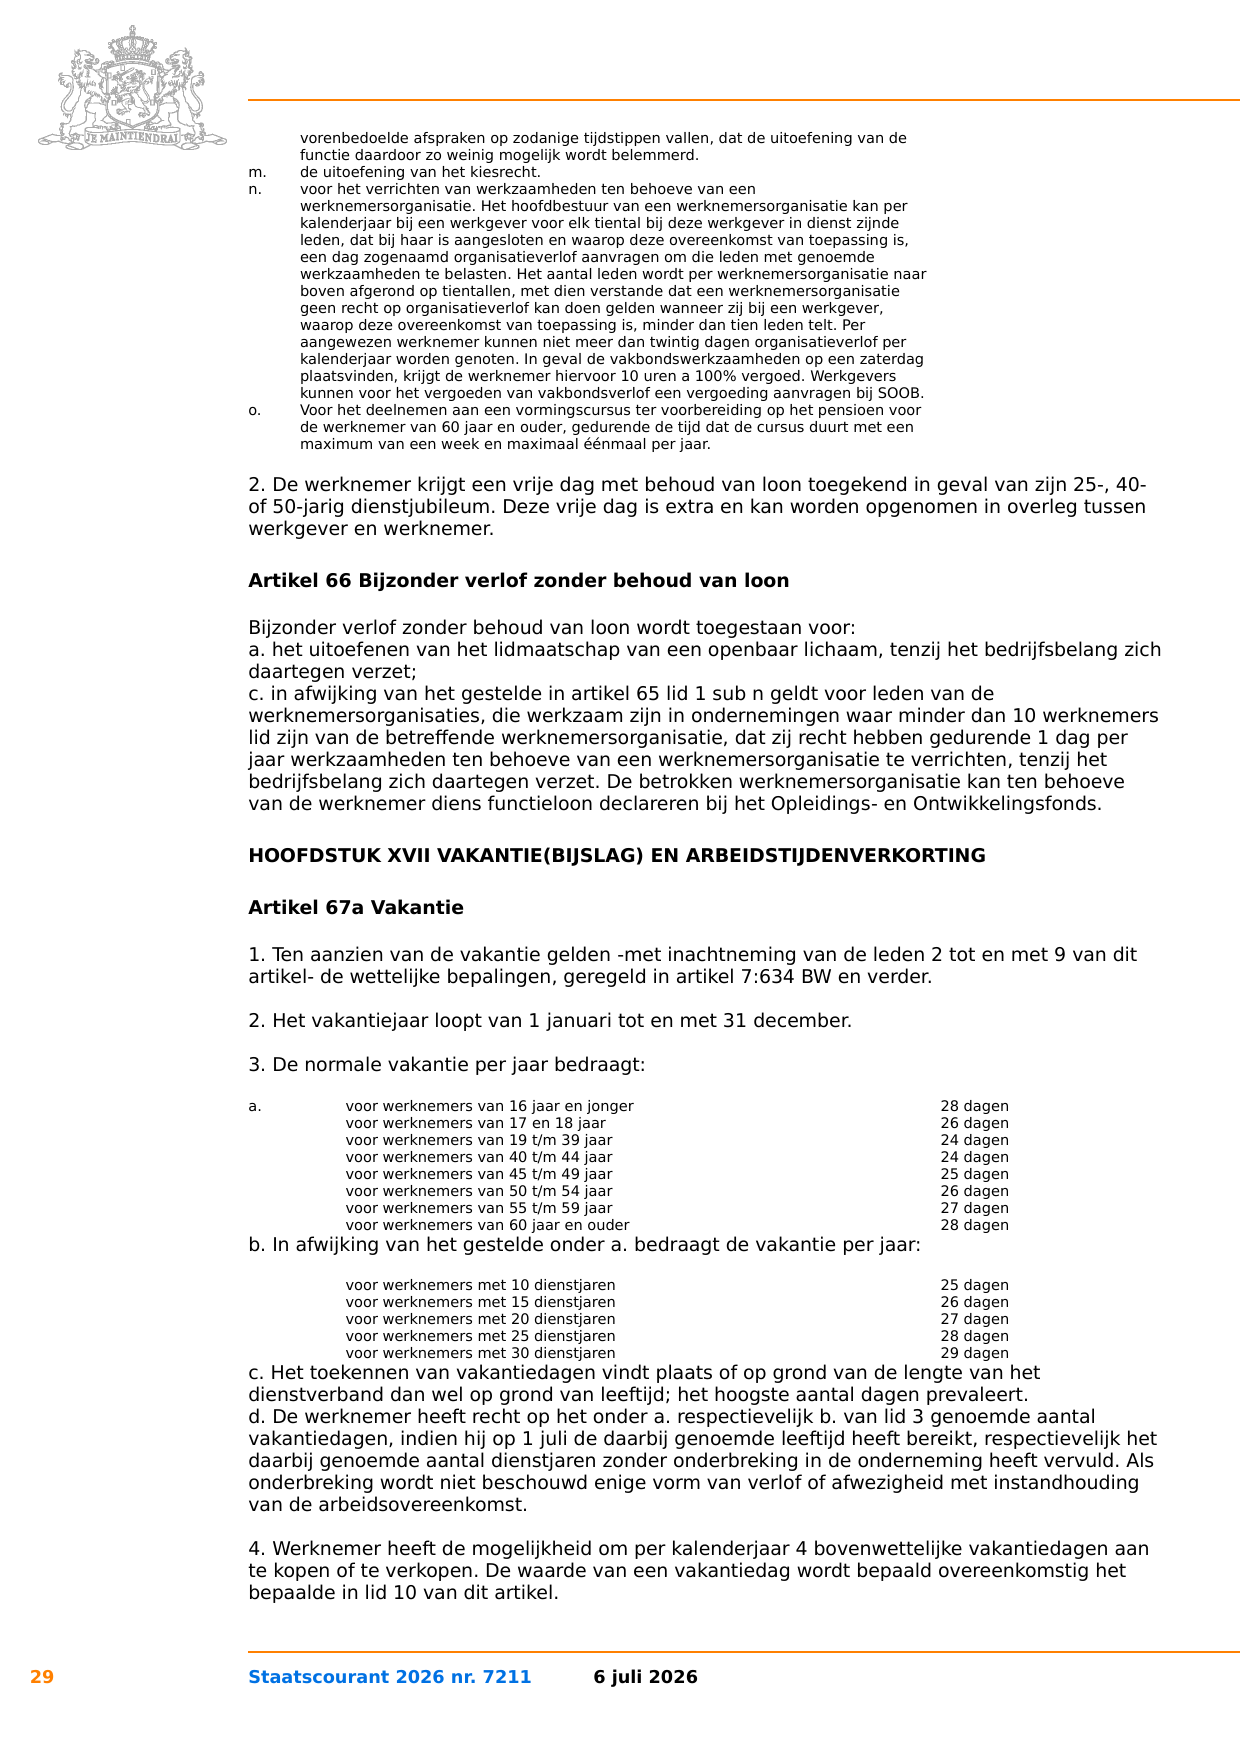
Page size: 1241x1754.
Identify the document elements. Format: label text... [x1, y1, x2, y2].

table_cell [248, 1166, 339, 1182]
table_cell 24 dagen [935, 1149, 1163, 1166]
table_cell de uitoefening van het kiesrecht. [294, 164, 934, 181]
table_cell [248, 1294, 339, 1311]
table_cell voor werknemers van 55 t/m 59 jaar [340, 1200, 934, 1216]
table_cell [248, 1345, 339, 1362]
text b. In afwijking van het gestelde onder a. bedraagt de vakantie per jaar: [248, 1233, 1163, 1255]
text Bijzonder verlof zonder behoud van loon wordt toegestaan voor: [248, 617, 1163, 639]
table_cell [935, 130, 1163, 164]
text a. het uitoefenen van het lidmaatschap van een openbaar lichaam, tenzij het bedrijfsbelang zich daartegen verzet; [248, 639, 1163, 683]
table_cell voor werknemers van 45 t/m 49 jaar [340, 1166, 934, 1182]
subtitle Artikel 66 Bijzonder verlof zonder behoud van loon [248, 570, 1163, 592]
text 4. Werknemer heeft de mogelijkheid om per kalenderjaar 4 bovenwettelijke vakantiedagen aan te kopen of te verkopen. De waarde van een vakantiedag wordt bepaald overeenkomstig het bepaalde in lid 10 van dit artikel. [248, 1538, 1163, 1604]
table_cell [248, 1311, 339, 1328]
table_cell [248, 1115, 339, 1132]
text c. Het toekennen van vakantiedagen vindt plaats of op grond van de lengte van het dienstverband dan wel op grond van leeftijd; het hoogste aantal dagen prevaleert. [248, 1362, 1163, 1406]
table_cell 28 dagen [935, 1216, 1163, 1233]
table_header voor werknemers van 16 jaar en jonger [340, 1098, 934, 1114]
subtitle Artikel 67a Vakantie [248, 897, 1163, 919]
table_cell 26 dagen [935, 1294, 1163, 1311]
table_cell 28 dagen [935, 1328, 1163, 1345]
table_cell [248, 1183, 339, 1199]
text d. De werknemer heeft recht op het onder a. respectievelijk b. van lid 3 genoemde aantal vakantiedagen, indien hij op 1 juli de daarbij genoemde leeftijd heeft bereikt, respectievelijk het daarbij genoemde aantal dienstjaren zonder onderbreking in de onderneming heeft vervuld. Als onderbreking wordt niet beschouwd enige vorm van verlof of afwezigheid met instandhouding van de arbeidsovereenkomst. [248, 1406, 1163, 1516]
table_cell voor werknemers met 25 dienstjaren [340, 1328, 934, 1345]
table_cell [248, 130, 294, 164]
table_cell [248, 1132, 339, 1148]
table_cell voor werknemers van 50 t/m 54 jaar [340, 1183, 934, 1199]
text c. in afwijking van het gestelde in artikel 65 lid 1 sub n geldt voor leden van de werknemersorganisaties, die werkzaam zijn in ondernemingen waar minder dan 10 werknemers lid zijn van de betreffende werknemersorganisatie, dat zij recht hebben gedurende 1 dag per jaar werkzaamheden ten behoeve van een werknemersorganisatie te verrichten, tenzij het bedrijfsbelang zich daartegen verzet. De betrokken werknemersorganisatie kan ten behoeve van de werknemer diens functieloon declareren bij het Opleidings‑ en Ontwikkelingsfonds. [248, 683, 1163, 815]
table_cell Voor het deelnemen aan een vormingscursus ter voorbereiding op het pensioen voor de werknemer van 60 jaar en ouder, gedurende de tijd dat de cursus duurt met een maximum van een week en maximaal éénmaal per jaar. [294, 402, 934, 452]
table_cell 24 dagen [935, 1132, 1163, 1148]
table_cell 27 dagen [935, 1200, 1163, 1216]
table_cell 29 dagen [935, 1345, 1163, 1362]
table_header 28 dagen [935, 1098, 1163, 1114]
table_cell voor werknemers met 15 dienstjaren [340, 1294, 934, 1311]
table_header [248, 1277, 339, 1294]
table_header 25 dagen [935, 1277, 1163, 1294]
table_cell voor werknemers van 19 t/m 39 jaar [340, 1132, 934, 1148]
table_cell 26 dagen [935, 1115, 1163, 1132]
table_cell voor werknemers met 20 dienstjaren [340, 1311, 934, 1328]
table_cell voor werknemers met 30 dienstjaren [340, 1345, 934, 1362]
text 2. De werknemer krijgt een vrije dag met behoud van loon toegekend in geval van zijn 25-, 40- of 50-jarig dienstjubileum. Deze vrije dag is extra en kan worden opgenomen in overleg tussen werkgever en werknemer. [248, 474, 1163, 540]
table_header voor werknemers met 10 dienstjaren [340, 1277, 934, 1294]
table_cell [935, 164, 1163, 181]
table_cell vorenbedoelde afspraken op zodanige tijdstippen vallen, dat de uitoefening van de functie daardoor zo weinig mogelijk wordt belemmerd. [294, 130, 934, 164]
table_cell [248, 1200, 339, 1216]
table_cell [248, 1328, 339, 1345]
table_cell 25 dagen [935, 1166, 1163, 1182]
table_cell [248, 1216, 339, 1233]
table_cell m. [248, 164, 294, 181]
table_cell o. [248, 402, 294, 452]
text 1. Ten aanzien van de vakantie gelden ‑met inachtneming van de leden 2 tot en met 9 van dit artikel‑ de wettelijke bepalingen, geregeld in artikel 7:634 BW en verder. [248, 944, 1163, 988]
table_cell 26 dagen [935, 1183, 1163, 1199]
table_cell voor werknemers van 17 en 18 jaar [340, 1115, 934, 1132]
table_cell [248, 1149, 339, 1166]
text 3. De normale vakantie per jaar bedraagt: [248, 1054, 1163, 1076]
table_header a. [248, 1098, 339, 1114]
text 2. Het vakantiejaar loopt van 1 januari tot en met 31 december. [248, 1010, 1163, 1032]
table_cell [935, 181, 1163, 402]
picture [38, 25, 227, 150]
subtitle HOOFDSTUK XVII VAKANTIE(BIJSLAG) EN ARBEIDSTIJDENVERKORTING [248, 845, 1163, 867]
table_cell n. [248, 181, 294, 402]
table_cell voor werknemers van 60 jaar en ouder [340, 1216, 934, 1233]
table_cell voor werknemers van 40 t/m 44 jaar [340, 1149, 934, 1166]
table_cell voor het verrichten van werkzaamheden ten behoeve van een werknemersorganisatie. Het hoofdbestuur van een werknemersorganisatie kan per kalenderjaar bij een werkgever voor elk tiental bij deze werkgever in dienst zijnde leden, dat bij haar is aangesloten en waarop deze overeenkomst van toepassing is, een dag zogenaamd organisatieverlof aanvragen om die leden met genoemde werkzaamheden te belasten. Het aantal leden wordt per werknemersorganisatie naar boven afgerond op tientallen, met dien verstande dat een werknemersorganisatie geen recht op organisatieverlof kan doen gelden wanneer zij bij een werkgever, waarop deze overeenkomst van toepassing is, minder dan tien leden telt. Per aangewezen werknemer kunnen niet meer dan twintig dagen organisatieverlof per kalenderjaar worden genoten. In geval de vakbondswerkzaamheden op een zaterdag plaatsvinden, krijgt de werknemer hiervoor 10 uren a 100% vergoed. Werkgevers kunnen voor het vergoeden van vakbondsverlof een vergoeding aanvragen bij SOOB. [294, 181, 934, 402]
table_cell 27 dagen [935, 1311, 1163, 1328]
table_cell [935, 402, 1163, 452]
